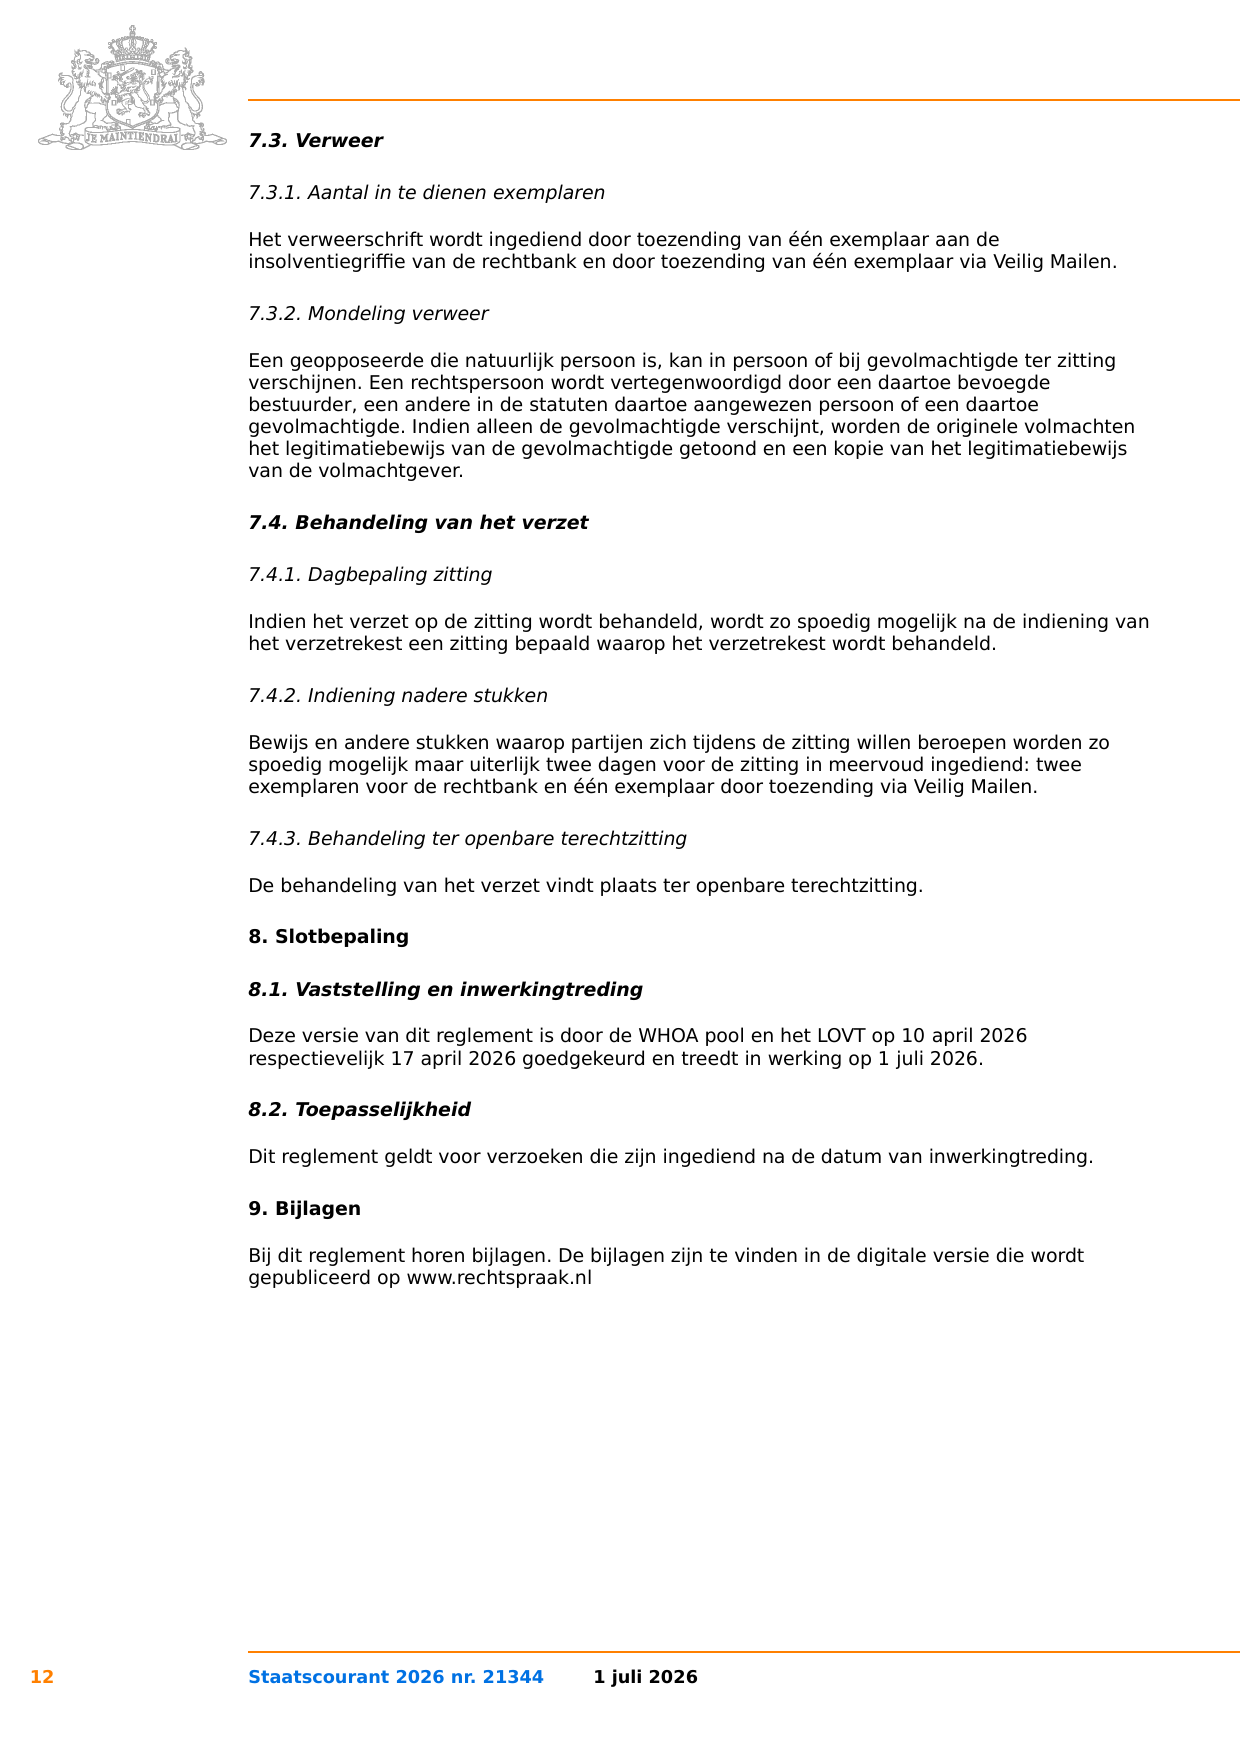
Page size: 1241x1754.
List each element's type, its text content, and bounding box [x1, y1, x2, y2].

text Het verweerschrift wordt ingediend door toezending van één exemplaar aan de insolventiegriffie van de rechtbank en door toezending van één exemplaar via Veilig Mailen. [248, 229, 1163, 273]
subtitle 9. Bijlagen [248, 1198, 1163, 1220]
subtitle 7.3.2. Mondeling verweer [248, 303, 1163, 325]
subtitle 8.1. Vaststelling en inwerkingtreding [248, 978, 1163, 1000]
subtitle 7.4.3. Behandeling ter openbare terechtzitting [248, 827, 1163, 849]
subtitle 7.4. Behandeling van het verzet [248, 512, 1163, 534]
subtitle 7.4.2. Indiening nadere stukken [248, 684, 1163, 707]
text Een geopposeerde die natuurlijk persoon is, kan in persoon of bij gevolmachtigde ter zitting verschijnen. Een rechtspersoon wordt vertegenwoordigd door een daartoe bevoegde bestuurder, een andere in de statuten daartoe aangewezen persoon of een daartoe gevolmachtigde. Indien alleen de gevolmachtigde verschijnt, worden de originele volmachten het legitimatiebewijs van de gevolmachtigde getoond en een kopie van het legitimatiebewijs van de volmachtgever. [248, 350, 1163, 482]
picture [38, 25, 227, 150]
text Deze versie van dit reglement is door de WHOA pool en het LOVT op 10 april 2026 respectievelijk 17 april 2026 goedgekeurd en treedt in werking op 1 juli 2026. [248, 1025, 1163, 1069]
subtitle 7.3. Verweer [248, 130, 1163, 152]
text De behandeling van het verzet vindt plaats ter openbare terechtzitting. [248, 874, 1163, 896]
text Indien het verzet op de zitting wordt behandeld, wordt zo spoedig mogelijk na de indiening van het verzetrekest een zitting bepaald waarop het verzetrekest wordt behandeld. [248, 611, 1163, 654]
subtitle 8.2. Toepasselijkheid [248, 1099, 1163, 1121]
subtitle 8. Slotbepaling [248, 926, 1163, 948]
text Bewijs en andere stukken waarop partijen zich tijdens de zitting willen beroepen worden zo spoedig mogelijk maar uiterlijk twee dagen voor de zitting in meervoud ingediend: twee exemplaren voor de rechtbank en één exemplaar door toezending via Veilig Mailen. [248, 732, 1163, 797]
subtitle 7.4.1. Dagbepaling zitting [248, 564, 1163, 586]
subtitle 7.3.1. Aantal in te dienen exemplaren [248, 182, 1163, 204]
text Bij dit reglement horen bijlagen. De bijlagen zijn te vinden in de digitale versie die wordt gepubliceerd op www.rechtspraak.nl [248, 1245, 1163, 1289]
text Dit reglement geldt voor verzoeken die zijn ingediend na de datum van inwerkingtreding. [248, 1146, 1163, 1168]
